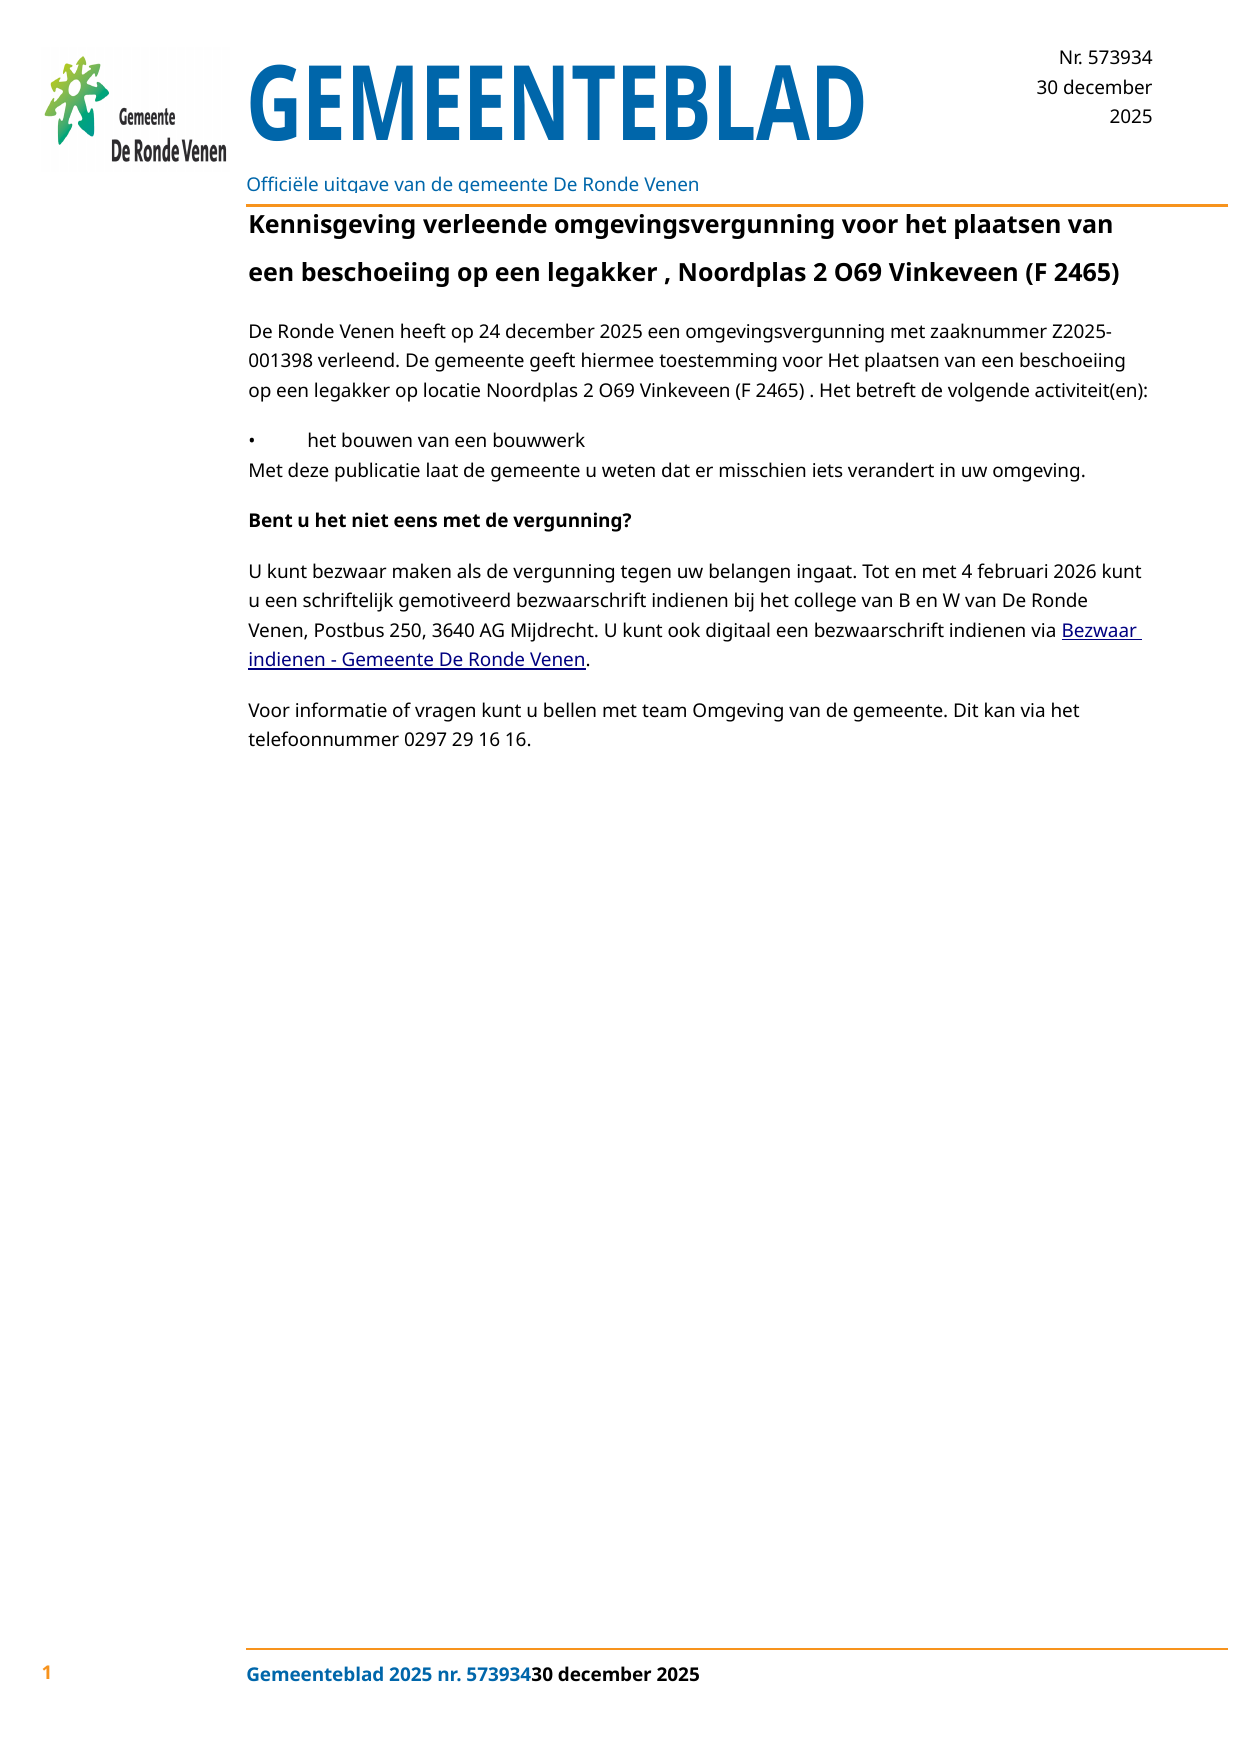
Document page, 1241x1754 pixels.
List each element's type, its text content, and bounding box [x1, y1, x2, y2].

text U kunt bezwaar maken als de vergunning tegen uw belangen ingaat. Tot en met 4 februari 2026 kunt u een schriftelijk gemotiveerd bezwaarschrift indienen bij het college van B en W van De Ronde Venen, Postbus 250, 3640 AG Mijdrecht. U kunt ook digitaal een bezwaarschrift indienen via Bezwaar indienen - Gemeente De Ronde Venen. [248, 558, 1152, 672]
text Kennisgeving verleende omgevingsvergunning voor het plaatsen van een beschoeiing op een legakker , Noordplas 2 O69 Vinkeveen (F 2465) [248, 207, 1152, 288]
text Met deze publicatie laat de gemeente u weten dat er misschien iets verandert in uw omgeving. [248, 457, 1152, 483]
text De Ronde Venen heeft op 24 december 2025 een omgevingsvergunning met zaaknummer Z2025-001398 verleend. De gemeente geeft hiermee toestemming voor Het plaatsen van een beschoeiing op een legakker op locatie Noordplas 2 O69 Vinkeveen (F 2465) . Het betreft de volgende activiteit(en): [248, 318, 1152, 403]
picture [41, 47, 231, 172]
text Bent u het niet eens met de vergunning? [248, 507, 1152, 533]
text Voor informatie of vragen kunt u bellen met team Omgeving van de gemeente. Dit kan via het telefoonnummer 0297 29 16 16. [248, 697, 1152, 752]
list het bouwen van een bouwwerk [248, 427, 1152, 453]
